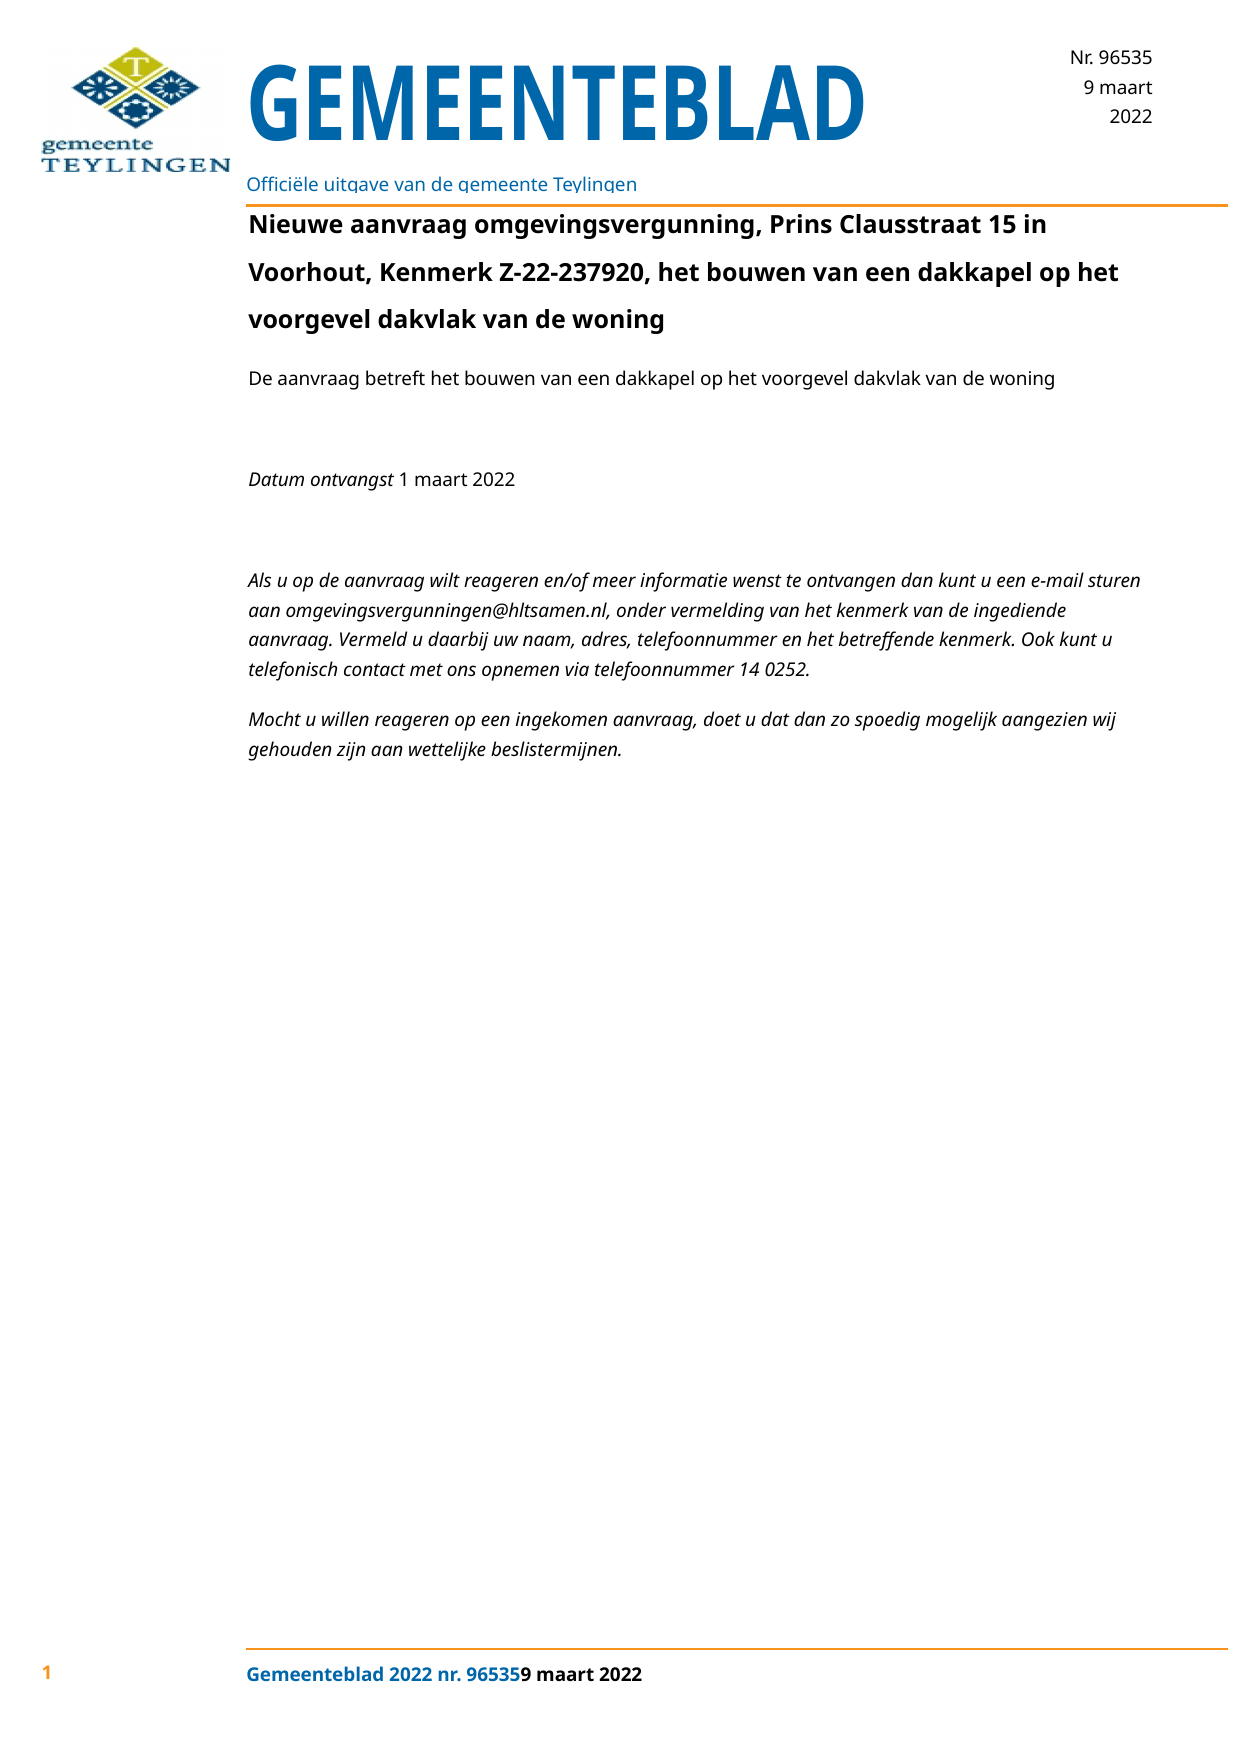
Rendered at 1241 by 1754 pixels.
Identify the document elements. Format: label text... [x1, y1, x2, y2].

text De aanvraag betreft het bouwen van een dakkapel op het voorgevel dakvlak van de woning [248, 366, 1152, 391]
text Mocht u willen reageren op een ingekomen aanvraag, doet u dat dan zo spoedig mogelijk aangezien wij gehouden zijn aan wettelijke beslistermijnen. [248, 706, 1152, 762]
text Als u op de aanvraag wilt reageren en/of meer informatie wenst te ontvangen dan kunt u een e-mail sturen aan omgevingsvergunningen@hltsamen.nl, onder vermelding van het kenmerk van de ingediende aanvraag. Vermeld u daarbij uw naam, adres, telefoonnummer en het betreffende kenmerk. Ook kunt u telefonisch contact met ons opnemen via telefoonnummer 14 0252. [248, 567, 1152, 682]
text Datum ontvangst 1 maart 2022 [248, 466, 1152, 492]
picture [41, 47, 231, 172]
text Nieuwe aanvraag omgevingsvergunning, Prins Clausstraat 15 in Voorhout, Kenmerk Z-22-237920, het bouwen van een dakkapel op het voorgevel dakvlak van de woning [248, 207, 1152, 336]
